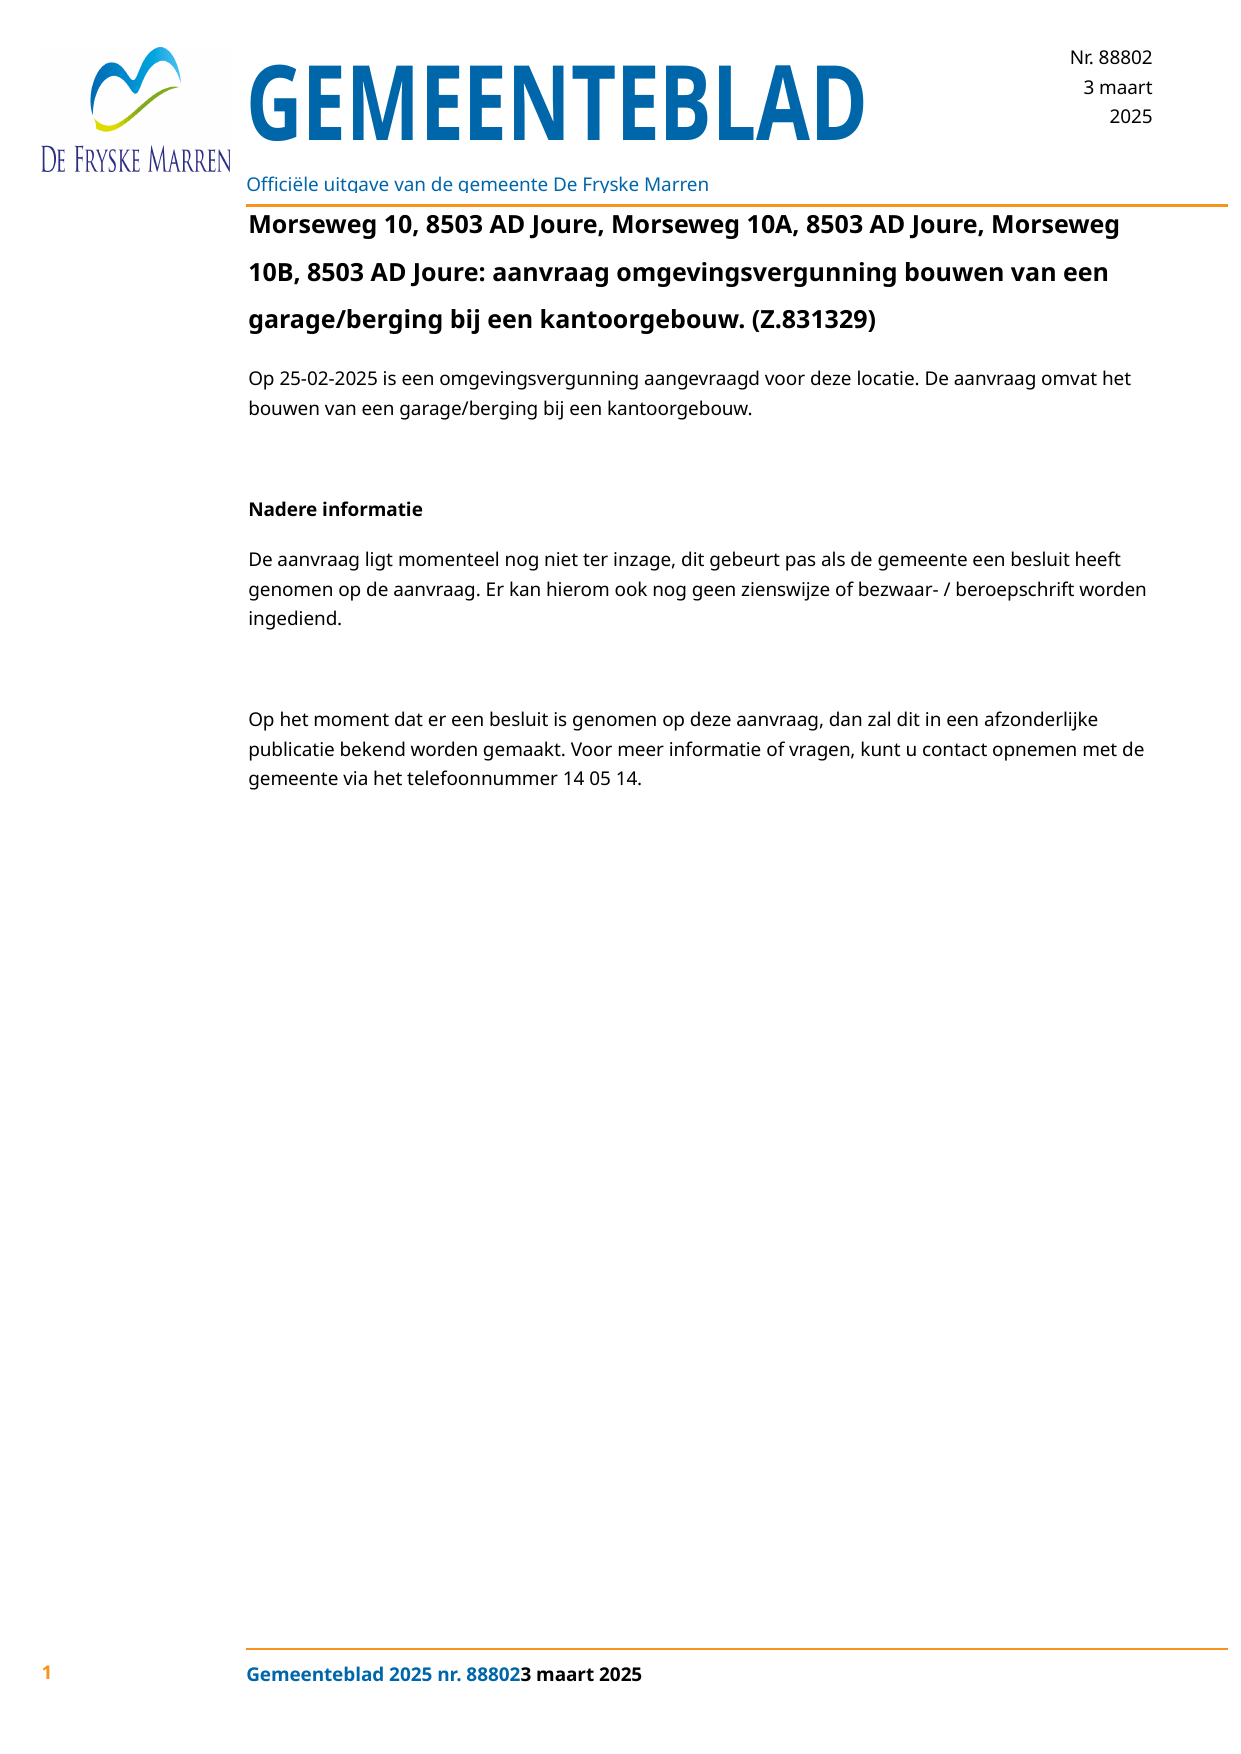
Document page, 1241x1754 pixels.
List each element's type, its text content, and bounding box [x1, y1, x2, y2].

text Op het moment dat er een besluit is genomen op deze aanvraag, dan zal dit in een afzonderlijke publicatie bekend worden gemaakt. Voor meer informatie of vragen, kunt u contact opnemen met de gemeente via het telefoonnummer 14 05 14. [248, 706, 1152, 791]
text De aanvraag ligt momenteel nog niet ter inzage, dit gebeurt pas als de gemeente een besluit heeft genomen op de aanvraag. Er kan hierom ook nog geen zienswijze of bezwaar- / beroepschrift worden ingediend. [248, 546, 1152, 631]
text Op 25-02-2025 is een omgevingsvergunning aangevraagd voor deze locatie. De aanvraag omvat het bouwen van een garage/berging bij een kantoorgebouw. [248, 366, 1152, 421]
picture [41, 47, 231, 172]
text Morseweg 10, 8503 AD Joure, Morseweg 10A, 8503 AD Joure, Morseweg 10B, 8503 AD Joure: aanvraag omgevingsvergunning bouwen van een garage/berging bij een kantoorgebouw. (Z.831329) [248, 207, 1152, 336]
text Nadere informatie [248, 496, 1152, 522]
